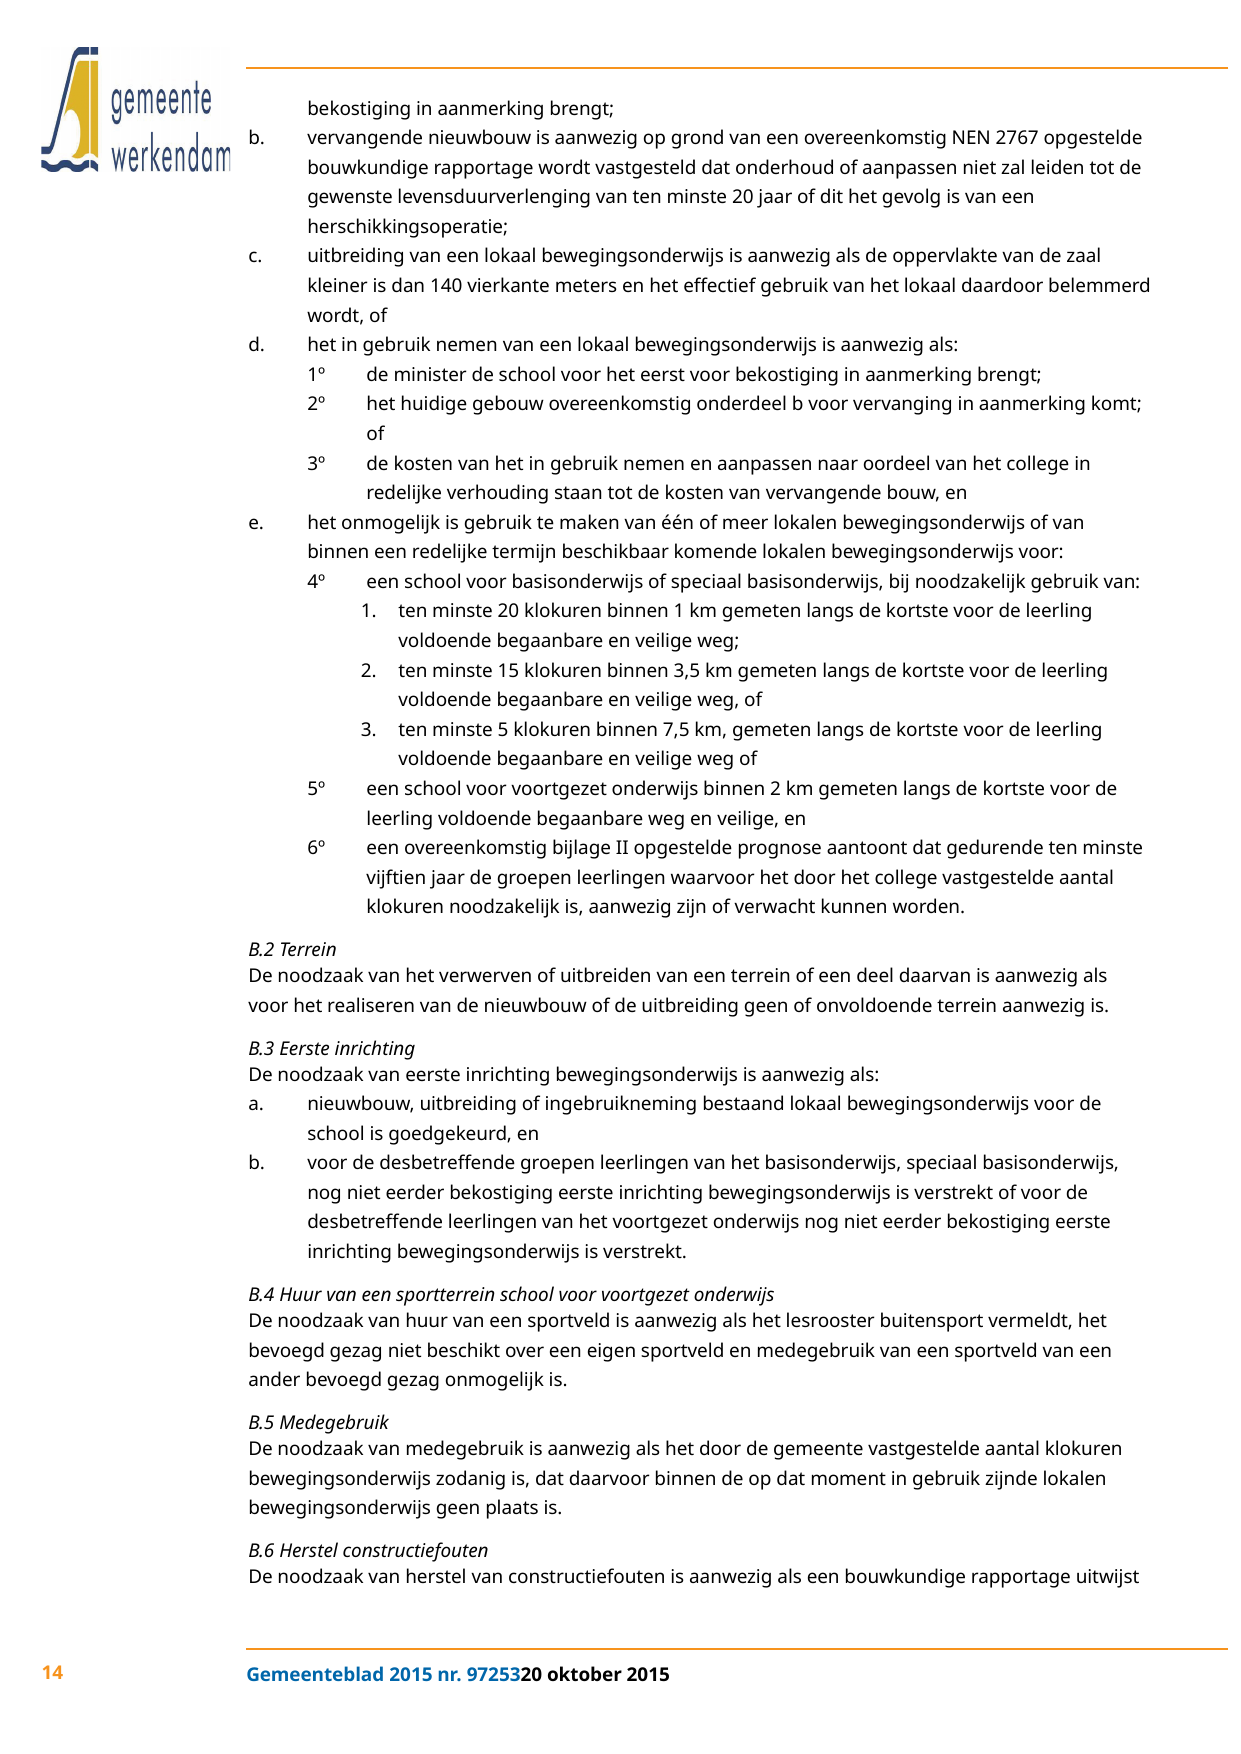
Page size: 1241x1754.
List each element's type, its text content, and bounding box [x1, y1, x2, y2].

text De noodzaak van het verwerven of uitbreiden van een terrein of een deel daarvan is aanwezig als voor het realiseren van de nieuwbouw of de uitbreiding geen of onvoldoende terrein aanwezig is. [248, 962, 1152, 1018]
list ten minste 20 klokuren binnen 1 km gemeten langs de kortste voor de leerling voldoende begaanbare en veilige weg; [361, 598, 1152, 653]
list een overeenkomstig bijlage II opgestelde prognose aantoont dat gedurende ten minste vijftien jaar de groepen leerlingen waarvoor het door het college vastgestelde aantal klokuren noodzakelijk is, aanwezig zijn of verwacht kunnen worden. [307, 834, 1152, 919]
list het in gebruik nemen van een lokaal bewegingsonderwijs is aanwezig als: [248, 331, 1152, 357]
list vervangende nieuwbouw is aanwezig op grond van een overeenkomstig NEN 2767 opgestelde bouwkundige rapportage wordt vastgesteld dat onderhoud of aanpassen niet zal leiden tot de gewenste levensduurverlenging van ten minste 20 jaar of dit het gevolg is van een herschikkingsoperatie; [248, 124, 1152, 239]
text De noodzaak van huur van een sportveld is aanwezig als het lesrooster buitensport vermeldt, het bevoegd gezag niet beschikt over een eigen sportveld en medegebruik van een sportveld van een ander bevoegd gezag onmogelijk is. [248, 1307, 1152, 1392]
list de kosten van het in gebruik nemen en aanpassen naar oordeel van het college in redelijke verhouding staan tot de kosten van vervangende bouw, en [307, 450, 1152, 505]
list een school voor voortgezet onderwijs binnen 2 km gemeten langs de kortste voor de leerling voldoende begaanbare weg en veilige, en [307, 775, 1152, 831]
text De noodzaak van eerste inrichting bewegingsonderwijs is aanwezig als: [248, 1061, 1152, 1087]
list het onmogelijk is gebruik te maken van één of meer lokalen bewegingsonderwijs of van binnen een redelijke termijn beschikbaar komende lokalen bewegingsonderwijs voor: [248, 509, 1152, 564]
text De noodzaak van medegebruik is aanwezig als het door de gemeente vastgestelde aantal klokuren bewegingsonderwijs zodanig is, dat daarvoor binnen de op dat moment in gebruik zijnde lokalen bewegingsonderwijs geen plaats is. [248, 1435, 1152, 1520]
picture [41, 47, 231, 172]
list bekostiging in aanmerking brengt; [248, 95, 1152, 121]
list uitbreiding van een lokaal bewegingsonderwijs is aanwezig als de oppervlakte van de zaal kleiner is dan 140 vierkante meters en het effectief gebruik van het lokaal daardoor belemmerd wordt, of [248, 243, 1152, 328]
list nieuwbouw, uitbreiding of ingebruikneming bestaand lokaal bewegingsonderwijs voor de school is goedgekeurd, en [248, 1090, 1152, 1146]
text B.2 Terrein [248, 937, 1152, 962]
list de minister de school voor het eerst voor bekostiging in aanmerking brengt; [307, 361, 1152, 387]
text De noodzaak van herstel van constructiefouten is aanwezig als een bouwkundige rapportage uitwijst [248, 1563, 1152, 1589]
list ten minste 15 klokuren binnen 3,5 km gemeten langs de kortste voor de leerling voldoende begaanbare en veilige weg, of [361, 657, 1152, 712]
list het huidige gebouw overeenkomstig onderdeel b voor vervanging in aanmerking komt; of [307, 391, 1152, 446]
text B.3 Eerste inrichting [248, 1035, 1152, 1061]
text B.6 Herstel constructiefouten [248, 1537, 1152, 1563]
text B.4 Huur van een sportterrein school voor voortgezet onderwijs [248, 1281, 1152, 1307]
list ten minste 5 klokuren binnen 7,5 km, gemeten langs de kortste voor de leerling voldoende begaanbare en veilige weg of [361, 716, 1152, 771]
list een school voor basisonderwijs of speciaal basisonderwijs, bij noodzakelijk gebruik van: [307, 568, 1152, 594]
list voor de desbetreffende groepen leerlingen van het basisonderwijs, speciaal basisonderwijs, nog niet eerder bekostiging eerste inrichting bewegingsonderwijs is verstrekt of voor de desbetreffende leerlingen van het voortgezet onderwijs nog niet eerder bekostiging eerste inrichting bewegingsonderwijs is verstrekt. [248, 1149, 1152, 1264]
text B.5 Medegebruik [248, 1409, 1152, 1435]
